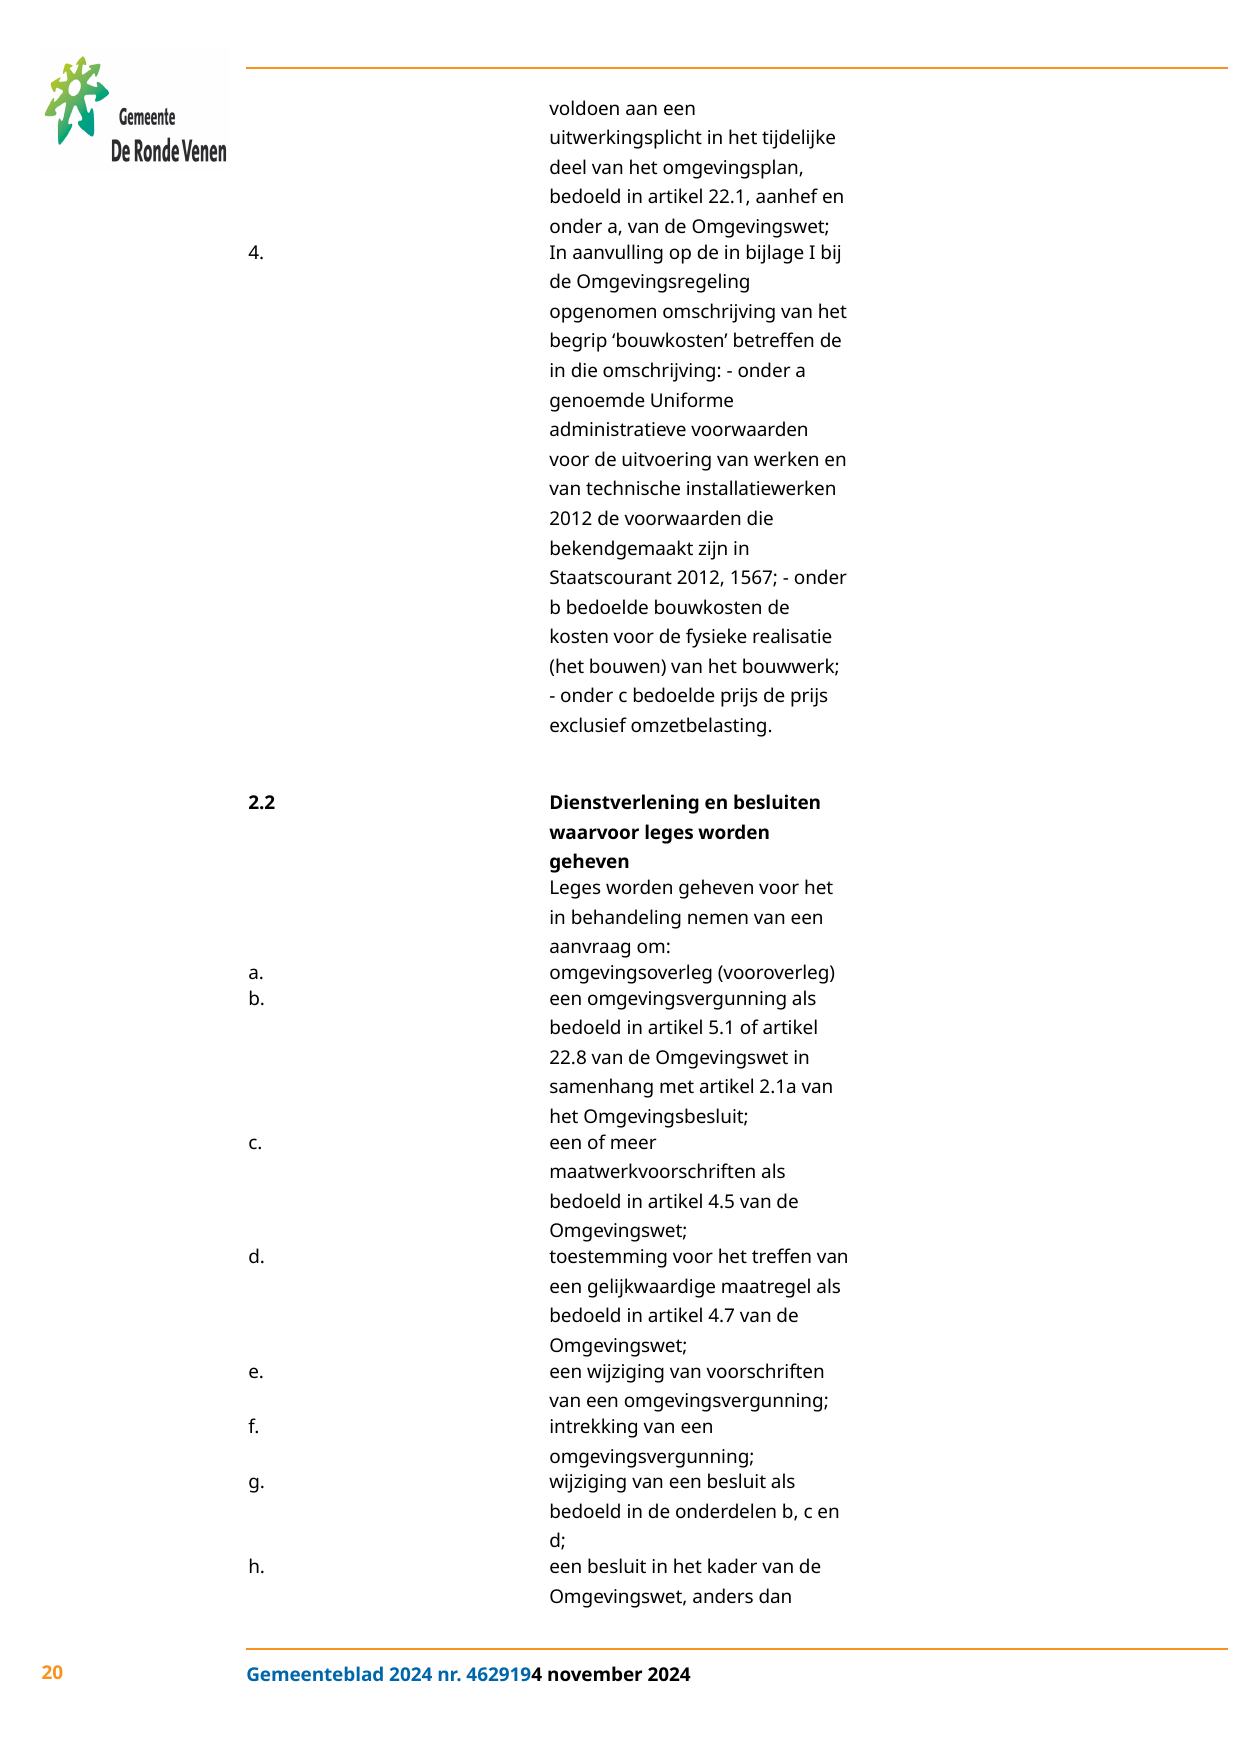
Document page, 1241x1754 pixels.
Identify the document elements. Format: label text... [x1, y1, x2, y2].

table_cell [549, 764, 850, 789]
table_cell 4. [248, 239, 549, 738]
table_cell toestemming voor het treffen van een gelijkwaardige maatregel als bedoeld in artikel 4.7 van de Omgevingswet; [549, 1244, 850, 1358]
table_cell f. [248, 1413, 549, 1468]
table_cell [850, 1129, 1152, 1243]
table_cell h. [248, 1554, 549, 1609]
table_cell [248, 874, 549, 959]
table_cell een of meer maatwerkvoorschriften als bedoeld in artikel 4.5 van de Omgevingswet; [549, 1129, 850, 1243]
table_cell [850, 764, 1152, 789]
table_cell [248, 95, 549, 239]
table_cell een wijziging van voorschriften van een omgevingsvergunning; [549, 1358, 850, 1413]
table_cell a. [248, 959, 549, 985]
table_cell b. [248, 985, 549, 1129]
table_cell [850, 1358, 1152, 1413]
table_cell c. [248, 1129, 549, 1243]
table_cell [248, 764, 549, 789]
table_cell 2.2 [248, 789, 549, 874]
table_cell [248, 738, 549, 764]
table_cell wijziging van een besluit als bedoeld in de onderdelen b, c en d; [549, 1469, 850, 1553]
picture [41, 47, 231, 172]
table_cell [850, 95, 1152, 239]
table_cell [850, 985, 1152, 1129]
table_cell [850, 789, 1152, 874]
table_cell intrekking van een omgevingsvergunning; [549, 1413, 850, 1468]
table_cell [850, 1244, 1152, 1358]
table_cell [549, 738, 850, 764]
table_cell d. [248, 1244, 549, 1358]
table_cell e. [248, 1358, 549, 1413]
table_cell [850, 959, 1152, 985]
table_cell [850, 738, 1152, 764]
table_cell [850, 1554, 1152, 1609]
table_cell [850, 874, 1152, 959]
table_cell [850, 1469, 1152, 1553]
table_cell voldoen aan een uitwerkingsplicht in het tijdelijke deel van het omgevingsplan, bedoeld in artikel 22.1, aanhef en onder a, van de Omgevingswet; [549, 95, 850, 239]
table_cell Dienstverlening en besluiten waarvoor leges worden geheven [549, 789, 850, 874]
table_cell Leges worden geheven voor het in behandeling nemen van een aanvraag om: [549, 874, 850, 959]
table_cell een besluit in het kader van de Omgevingswet, anders dan [549, 1554, 850, 1609]
table_cell [850, 239, 1152, 738]
table_cell g. [248, 1469, 549, 1553]
table_cell In aanvulling op de in bijlage I bij de Omgevingsregeling opgenomen omschrijving van het begrip ‘bouwkosten’ betreffen de in die omschrijving: - onder a genoemde Uniforme administratieve voorwaarden voor de uitvoering van werken en van technische installatiewerken 2012 de voorwaarden die bekendgemaakt zijn in Staatscourant 2012, 1567; - onder b bedoelde bouwkosten de kosten voor de fysieke realisatie (het bouwen) van het bouwwerk; - onder c bedoelde prijs de prijs exclusief omzetbelasting. [549, 239, 850, 738]
table_cell omgevingsoverleg (vooroverleg) [549, 959, 850, 985]
table_cell [850, 1413, 1152, 1468]
table_cell een omgevingsvergunning als bedoeld in artikel 5.1 of artikel 22.8 van de Omgevingswet in samenhang met artikel 2.1a van het Omgevingsbesluit; [549, 985, 850, 1129]
